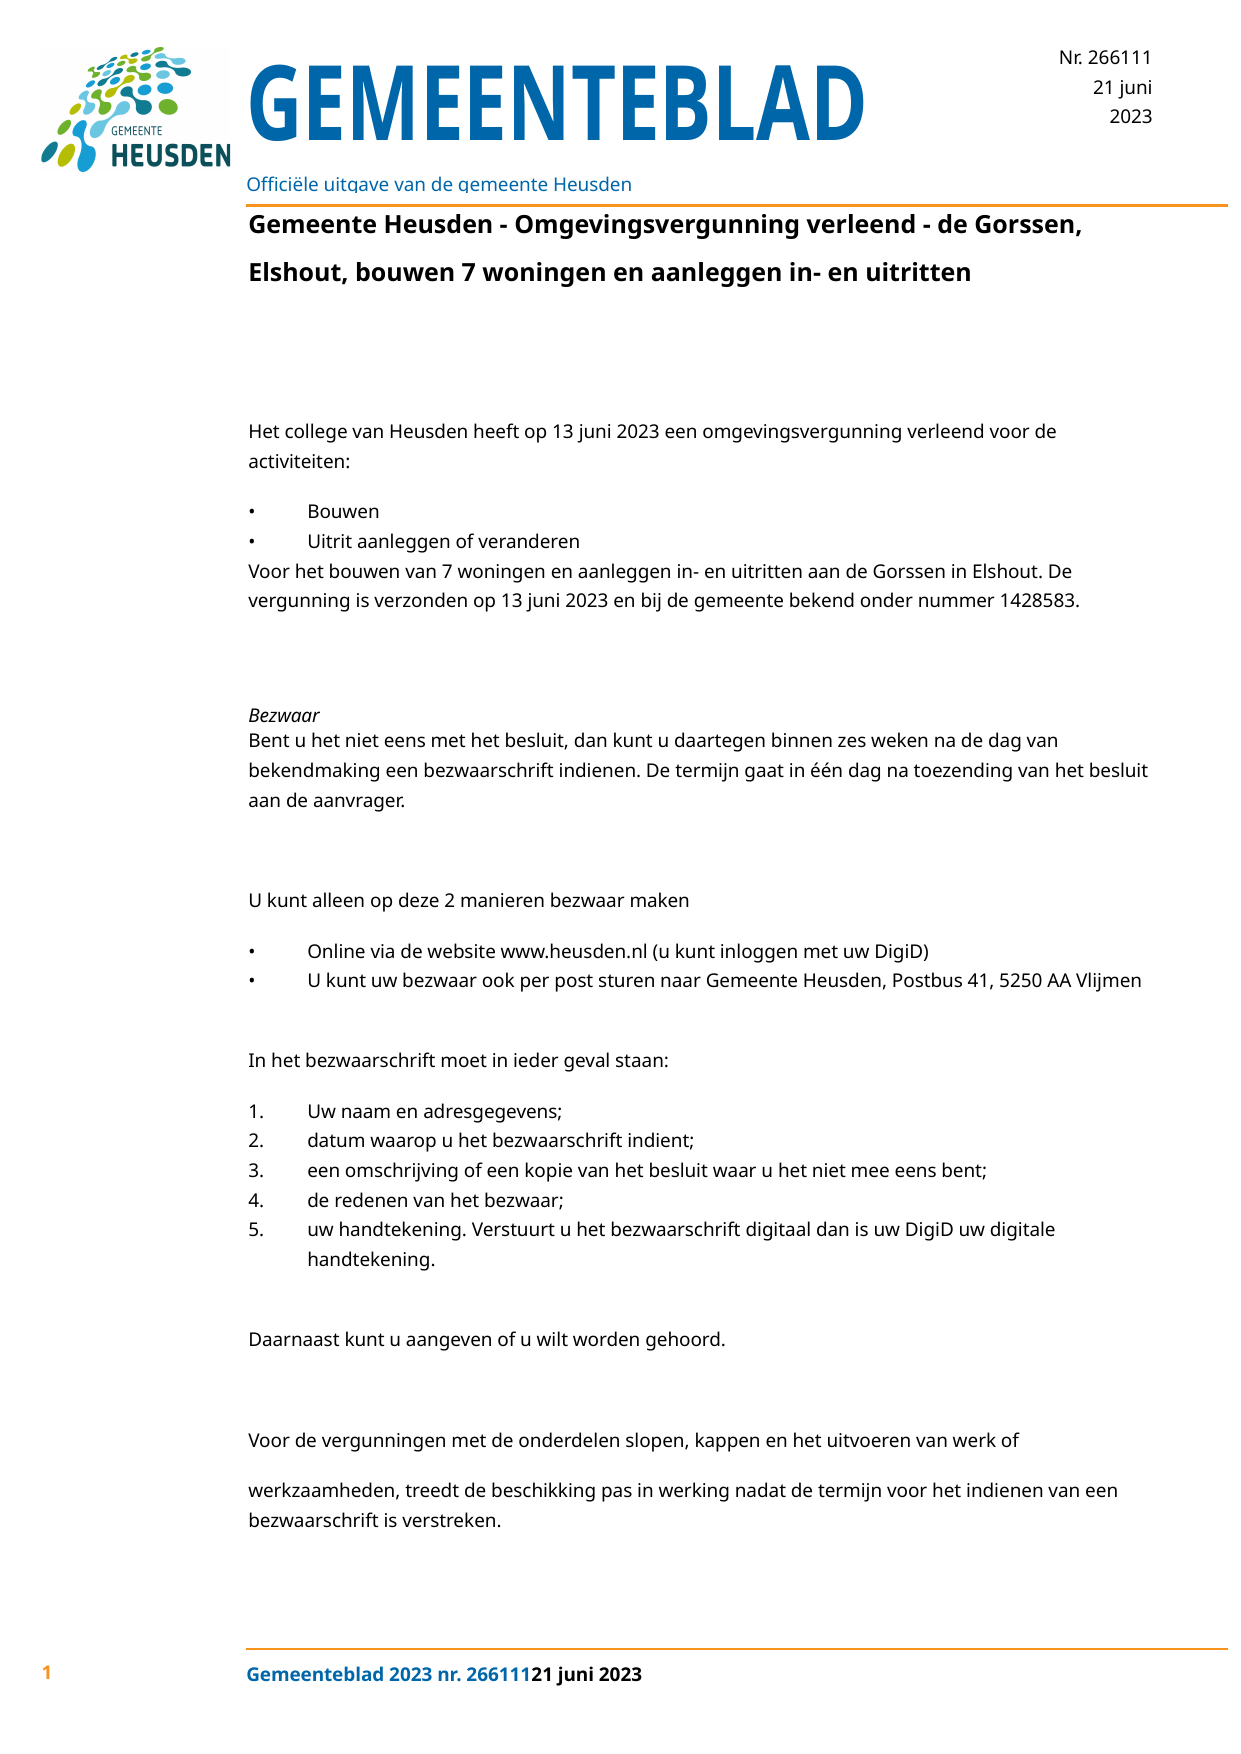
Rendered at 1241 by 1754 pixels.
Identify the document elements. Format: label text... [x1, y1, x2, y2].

text Bent u het niet eens met het besluit, dan kunt u daartegen binnen zes weken na de dag van bekendmaking een bezwaarschrift indienen. De termijn gaat in één dag na toezending van het besluit aan de aanvrager. [248, 728, 1152, 812]
text Gemeente Heusden - Omgevingsvergunning verleend - de Gorssen, Elshout, bouwen 7 woningen en aanleggen in- en uitritten [248, 207, 1152, 288]
list uw handtekening. Verstuurt u het bezwaarschrift digitaal dan is uw DigiD uw digitale handtekening. [248, 1216, 1152, 1272]
text Het college van Heusden heeft op 13 juni 2023 een omgevingsvergunning verleend voor de activiteiten: [248, 419, 1152, 474]
picture [41, 47, 231, 172]
text Voor de vergunningen met de onderdelen slopen, kappen en het uitvoeren van werk of [248, 1427, 1152, 1452]
list Bouwen [248, 499, 1152, 524]
text Daarnaast kunt u aangeven of u wilt worden gehoord. [248, 1326, 1152, 1352]
list Uw naam en adresgegevens; [248, 1098, 1152, 1124]
list U kunt uw bezwaar ook per post sturen naar Gemeente Heusden, Postbus 41, 5250 AA Vlijmen [248, 968, 1152, 993]
list een omschrijving of een kopie van het besluit waar u het niet mee eens bent; [248, 1157, 1152, 1183]
list Uitrit aanleggen of veranderen [248, 528, 1152, 554]
text In het bezwaarschrift moet in ieder geval staan: [248, 1048, 1152, 1073]
text Bezwaar [248, 702, 1152, 728]
text U kunt alleen op deze 2 manieren bezwaar maken [248, 888, 1152, 913]
text Voor het bouwen van 7 woningen en aanleggen in- en uitritten aan de Gorssen in Elshout. De vergunning is verzonden op 13 juni 2023 en bij de gemeente bekend onder nummer 1428583. [248, 558, 1152, 613]
list Online via de website www.heusden.nl (u kunt inloggen met uw DigiD) [248, 938, 1152, 964]
list datum waarop u het bezwaarschrift indient; [248, 1128, 1152, 1153]
text werkzaamheden, treedt de beschikking pas in werking nadat de termijn voor het indienen van een bezwaarschrift is verstreken. [248, 1477, 1152, 1532]
list de redenen van het bezwaar; [248, 1187, 1152, 1212]
